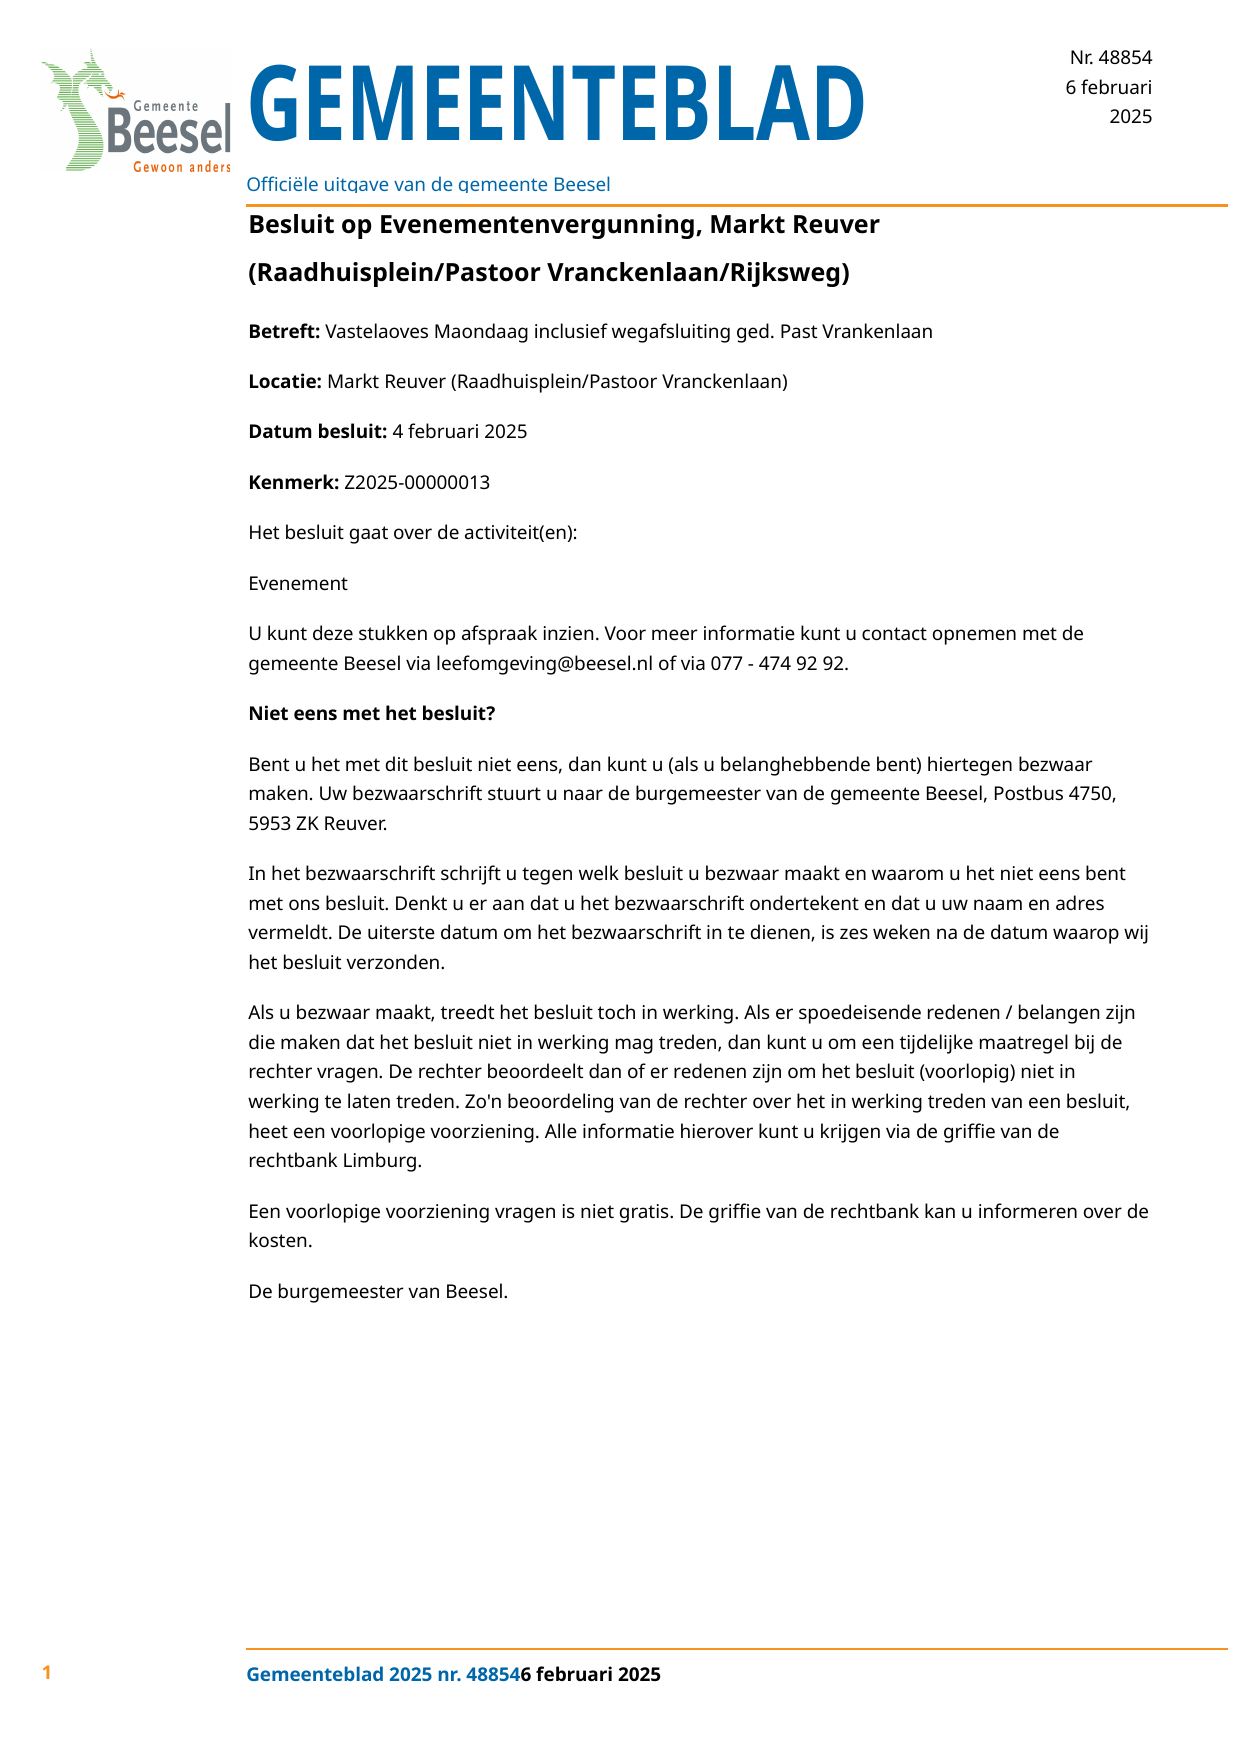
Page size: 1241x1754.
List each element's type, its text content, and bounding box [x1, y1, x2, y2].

text Een voorlopige voorziening vragen is niet gratis. De griffie van de rechtbank kan u informeren over de kosten. [248, 1198, 1152, 1253]
picture [41, 47, 231, 172]
text Datum besluit: 4 februari 2025 [248, 419, 1152, 444]
text Als u bezwaar maakt, treedt het besluit toch in werking. Als er spoedeisende redenen / belangen zijn die maken dat het besluit niet in werking mag treden, dan kunt u om een tijdelijke maatregel bij de rechter vragen. De rechter beoordeelt dan of er redenen zijn om het besluit (voorlopig) niet in werking te laten treden. Zo'n beoordeling van de rechter over het in werking treden van een besluit, heet een voorlopige voorziening. Alle informatie hierover kunt u krijgen via de griffie van de rechtbank Limburg. [248, 999, 1152, 1173]
text De burgemeester van Beesel. [248, 1278, 1152, 1304]
text Het besluit gaat over de activiteit(en): [248, 519, 1152, 545]
text Kenmerk: Z2025-00000013 [248, 469, 1152, 495]
text In het bezwaarschrift schrijft u tegen welk besluit u bezwaar maakt en waarom u het niet eens bent met ons besluit. Denkt u er aan dat u het bezwaarschrift ondertekent en dat u uw naam en adres vermeldt. De uiterste datum om het bezwaarschrift in te dienen, is zes weken na de datum waarop wij het besluit verzonden. [248, 860, 1152, 975]
text Evenement [248, 570, 1152, 596]
text U kunt deze stukken op afspraak inzien. Voor meer informatie kunt u contact opnemen met de gemeente Beesel via leefomgeving@beesel.nl of via 077 - 474 92 92. [248, 620, 1152, 676]
text Locatie: Markt Reuver (Raadhuisplein/Pastoor Vranckenlaan) [248, 368, 1152, 394]
text Besluit op Evenementenvergunning, Markt Reuver (Raadhuisplein/Pastoor Vranckenlaan/Rijksweg) [248, 207, 1152, 288]
text Bent u het met dit besluit niet eens, dan kunt u (als u belanghebbende bent) hiertegen bezwaar maken. Uw bezwaarschrift stuurt u naar de burgemeester van de gemeente Beesel, Postbus 4750, 5953 ZK Reuver. [248, 751, 1152, 836]
text Betreft: Vastelaoves Maondaag inclusief wegafsluiting ged. Past Vrankenlaan [248, 318, 1152, 344]
text Niet eens met het besluit? [248, 700, 1152, 726]
